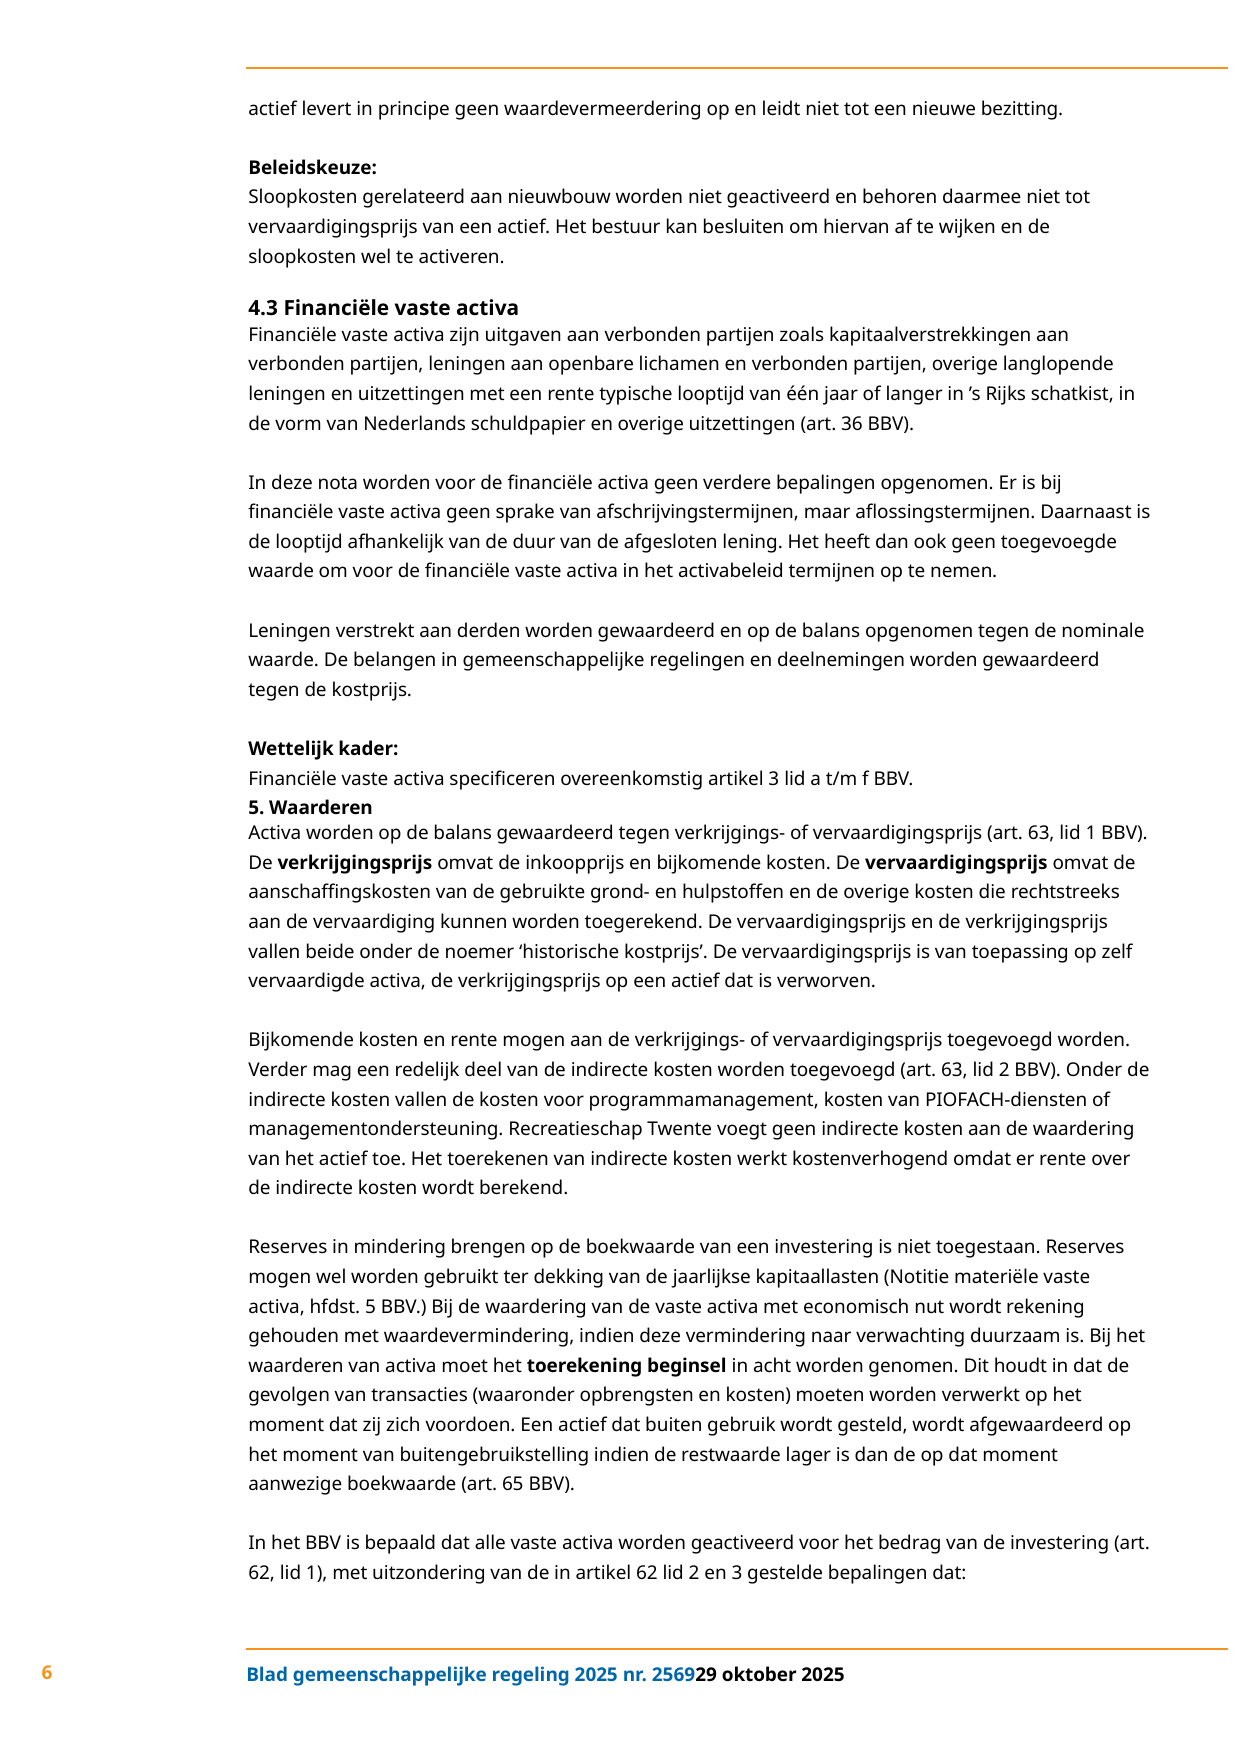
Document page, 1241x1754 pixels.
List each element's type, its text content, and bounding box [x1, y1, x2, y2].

text actief levert in principe geen waardevermeerdering op en leidt niet tot een nieuwe bezitting. [248, 95, 1152, 121]
text Bijkomende kosten en rente mogen aan de verkrijgings- of vervaardigingsprijs toegevoegd worden. Verder mag een redelijk deel van de indirecte kosten worden toegevoegd (art. 63, lid 2 BBV). Onder de indirecte kosten vallen de kosten voor programmamanagement, kosten van PIOFACH-diensten of managementondersteuning. Recreatieschap Twente voegt geen indirecte kosten aan de waardering van het actief toe. Het toerekenen van indirecte kosten werkt kostenverhogend omdat er rente over de indirecte kosten wordt berekend. [248, 1027, 1152, 1200]
text 4.3 Financiële vaste activa [248, 293, 1152, 321]
text In het BBV is bepaald dat alle vaste activa worden geactiveerd voor het bedrag van de investering (art. 62, lid 1), met uitzondering van de in artikel 62 lid 2 en 3 gestelde bepalingen dat: [248, 1529, 1152, 1585]
text Financiële vaste activa zijn uitgaven aan verbonden partijen zoals kapitaalverstrekkingen aan verbonden partijen, leningen aan openbare lichamen en verbonden partijen, overige langlopende leningen en uitzettingen met een rente typische looptijd van één jaar of langer in ’s Rijks schatkist, in de vorm van Nederlands schuldpapier en overige uitzettingen (art. 36 BBV). [248, 321, 1152, 436]
text 5. Waarderen [248, 794, 1152, 819]
table_header Beleidskeuze: Sloopkosten gerelateerd aan nieuwbouw worden niet geactiveerd en behoren daarmee niet tot vervaardigingsprijs van een actief. Het bestuur kan besluiten om hiervan af te wijken en de sloopkosten wel te activeren. [248, 154, 1152, 268]
text Leningen verstrekt aan derden worden gewaardeerd en op de balans opgenomen tegen de nominale waarde. De belangen in gemeenschappelijke regelingen en deelnemingen worden gewaardeerd tegen de kostprijs. [248, 617, 1152, 702]
text In deze nota worden voor de financiële activa geen verdere bepalingen opgenomen. Er is bij financiële vaste activa geen sprake van afschrijvingstermijnen, maar aflossingstermijnen. Daarnaast is de looptijd afhankelijk van de duur van de afgesloten lening. Het heeft dan ook geen toegevoegde waarde om voor de financiële vaste activa in het activabeleid termijnen op te nemen. [248, 469, 1152, 583]
text Reserves in mindering brengen op de boekwaarde van een investering is niet toegestaan. Reserves mogen wel worden gebruikt ter dekking van de jaarlijkse kapitaallasten (Notitie materiële vaste activa, hfdst. 5 BBV.) Bij de waardering van de vaste activa met economisch nut wordt rekening gehouden met waardevermindering, indien deze vermindering naar verwachting duurzaam is. Bij het waarderen van activa moet het toerekening beginsel in acht worden genomen. Dit houdt in dat de gevolgen van transacties (waaronder opbrengsten en kosten) moeten worden verwerkt op het moment dat zij zich voordoen. Een actief dat buiten gebruik wordt gesteld, wordt afgewaardeerd op het moment van buitengebruikstelling indien de restwaarde lager is dan de op dat moment aanwezige boekwaarde (art. 65 BBV). [248, 1234, 1152, 1496]
text Activa worden op de balans gewaardeerd tegen verkrijgings- of vervaardigingsprijs (art. 63, lid 1 BBV). De verkrijgingsprijs omvat de inkoopprijs en bijkomende kosten. De vervaardigingsprijs omvat de aanschaffingskosten van de gebruikte grond- en hulpstoffen en de overige kosten die rechtstreeks aan de vervaardiging kunnen worden toegerekend. De vervaardigingsprijs en de verkrijgingsprijs vallen beide onder de noemer ‘historische kostprijs’. De vervaardigingsprijs is van toepassing op zelf vervaardigde activa, de verkrijgingsprijs op een actief dat is verworven. [248, 819, 1152, 993]
table_header Wettelijk kader: Financiële vaste activa specificeren overeenkomstig artikel 3 lid a t/m f BBV. [248, 735, 1152, 791]
picture [41, 47, 231, 172]
